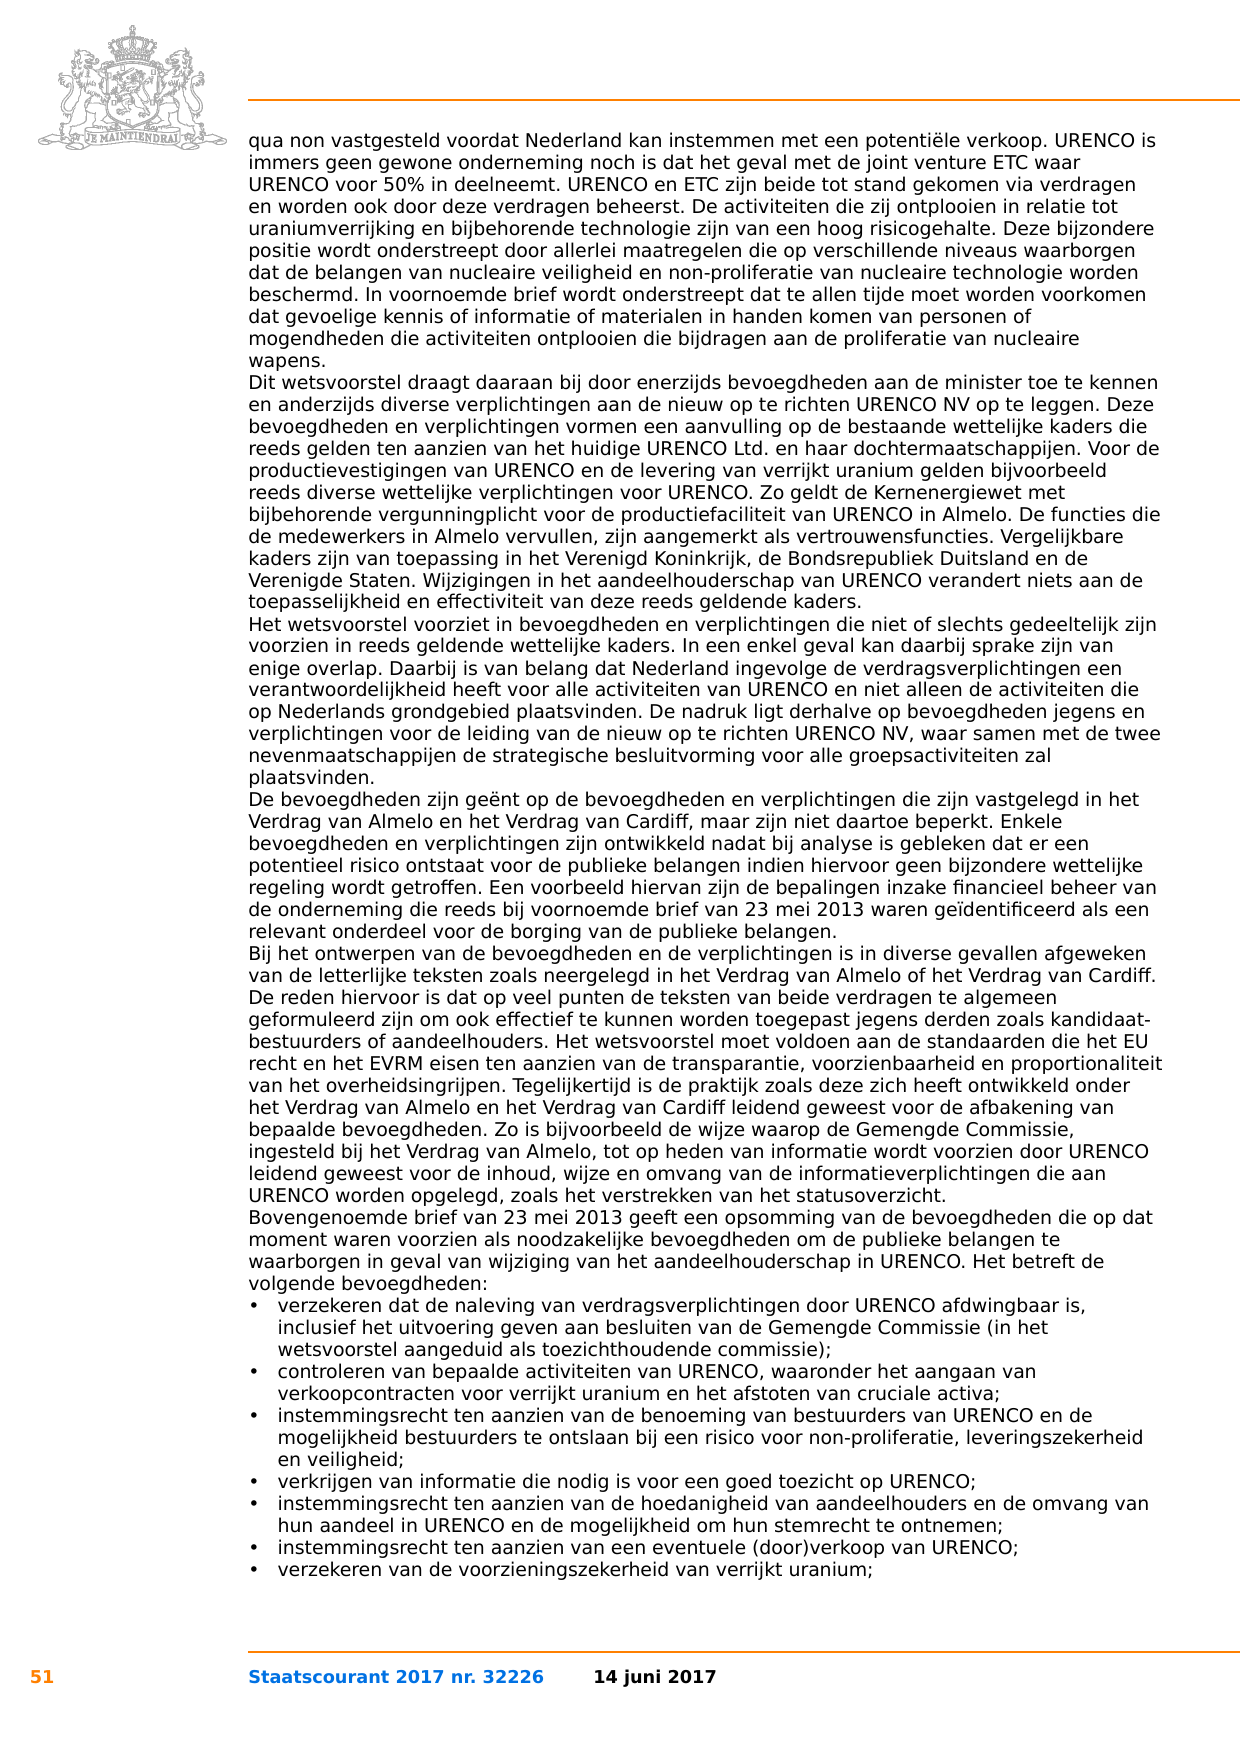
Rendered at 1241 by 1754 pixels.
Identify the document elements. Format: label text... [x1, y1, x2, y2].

text Dit wetsvoorstel draagt daaraan bij door enerzijds bevoegdheden aan de minister toe te kennen en anderzijds diverse verplichtingen aan de nieuw op te richten URENCO NV op te leggen. Deze bevoegdheden en verplichtingen vormen een aanvulling op de bestaande wettelijke kaders die reeds gelden ten aanzien van het huidige URENCO Ltd. en haar dochtermaatschappijen. Voor de productievestigingen van URENCO en de levering van verrijkt uranium gelden bijvoorbeeld reeds diverse wettelijke verplichtingen voor URENCO. Zo geldt de Kernenergiewet met bijbehorende vergunningplicht voor de productiefaciliteit van URENCO in Almelo. De functies die de medewerkers in Almelo vervullen, zijn aangemerkt als vertrouwensfuncties. Vergelijkbare kaders zijn van toepassing in het Verenigd Koninkrijk, de Bondsrepubliek Duitsland en de Verenigde Staten. Wijzigingen in het aandeelhouderschap van URENCO verandert niets aan de toepasselijkheid en effectiviteit van deze reeds geldende kaders. [248, 372, 1163, 613]
picture [38, 25, 227, 150]
text • instemmingsrecht ten aanzien van een eventuele (door)verkoop van URENCO; [248, 1537, 1163, 1558]
text • instemmingsrecht ten aanzien van de benoeming van bestuurders van URENCO en de mogelijkheid bestuurders te ontslaan bij een risico voor non-proliferatie, leveringszekerheid en veiligheid; [248, 1405, 1163, 1471]
text Het wetsvoorstel voorziet in bevoegdheden en verplichtingen die niet of slechts gedeeltelijk zijn voorzien in reeds geldende wettelijke kaders. In een enkel geval kan daarbij sprake zijn van enige overlap. Daarbij is van belang dat Nederland ingevolge de verdragsverplichtingen een verantwoordelijkheid heeft voor alle activiteiten van URENCO en niet alleen de activiteiten die op Nederlands grondgebied plaatsvinden. De nadruk ligt derhalve op bevoegdheden jegens en verplichtingen voor de leiding van de nieuw op te richten URENCO NV, waar samen met de twee nevenmaatschappijen de strategische besluitvorming voor alle groepsactiviteiten zal plaatsvinden. [248, 613, 1163, 789]
text Bij het ontwerpen van de bevoegdheden en de verplichtingen is in diverse gevallen afgeweken van de letterlijke teksten zoals neergelegd in het Verdrag van Almelo of het Verdrag van Cardiff. De reden hiervoor is dat op veel punten de teksten van beide verdragen te algemeen geformuleerd zijn om ook effectief te kunnen worden toegepast jegens derden zoals kandidaat-bestuurders of aandeelhouders. Het wetsvoorstel moet voldoen aan de standaarden die het EU recht en het EVRM eisen ten aanzien van de transparantie, voorzienbaarheid en proportionaliteit van het overheidsingrijpen. Tegelijkertijd is de praktijk zoals deze zich heeft ontwikkeld onder het Verdrag van Almelo en het Verdrag van Cardiff leidend geweest voor de afbakening van bepaalde bevoegdheden. Zo is bijvoorbeeld de wijze waarop de Gemengde Commissie, ingesteld bij het Verdrag van Almelo, tot op heden van informatie wordt voorzien door URENCO leidend geweest voor de inhoud, wijze en omvang van de informatieverplichtingen die aan URENCO worden opgelegd, zoals het verstrekken van het statusoverzicht. [248, 943, 1163, 1207]
text De bevoegdheden zijn geënt op de bevoegdheden en verplichtingen die zijn vastgelegd in het Verdrag van Almelo en het Verdrag van Cardiff, maar zijn niet daartoe beperkt. Enkele bevoegdheden en verplichtingen zijn ontwikkeld nadat bij analyse is gebleken dat er een potentieel risico ontstaat voor de publieke belangen indien hiervoor geen bijzondere wettelijke regeling wordt getroffen. Een voorbeeld hiervan zijn de bepalingen inzake financieel beheer van de onderneming die reeds bij voornoemde brief van 23 mei 2013 waren geïdentificeerd als een relevant onderdeel voor de borging van de publieke belangen. [248, 789, 1163, 943]
text Bovengenoemde brief van 23 mei 2013 geeft een opsomming van de bevoegdheden die op dat moment waren voorzien als noodzakelijke bevoegdheden om de publieke belangen te waarborgen in geval van wijziging van het aandeelhouderschap in URENCO. Het betreft de volgende bevoegdheden: [248, 1207, 1163, 1295]
text qua non vastgesteld voordat Nederland kan instemmen met een potentiële verkoop. URENCO is immers geen gewone onderneming noch is dat het geval met de joint venture ETC waar URENCO voor 50% in deelneemt. URENCO en ETC zijn beide tot stand gekomen via verdragen en worden ook door deze verdragen beheerst. De activiteiten die zij ontplooien in relatie tot uraniumverrijking en bijbehorende technologie zijn van een hoog risicogehalte. Deze bijzondere positie wordt onderstreept door allerlei maatregelen die op verschillende niveaus waarborgen dat de belangen van nucleaire veiligheid en non-proliferatie van nucleaire technologie worden beschermd. In voornoemde brief wordt onderstreept dat te allen tijde moet worden voorkomen dat gevoelige kennis of informatie of materialen in handen komen van personen of mogendheden die activiteiten ontplooien die bijdragen aan de proliferatie van nucleaire wapens. [248, 130, 1163, 372]
text • verkrijgen van informatie die nodig is voor een goed toezicht op URENCO; [248, 1471, 1163, 1493]
text • verzekeren van de voorzieningszekerheid van verrijkt uranium; [248, 1558, 1163, 1581]
text • verzekeren dat de naleving van verdragsverplichtingen door URENCO afdwingbaar is, inclusief het uitvoering geven aan besluiten van de Gemengde Commissie (in het wetsvoorstel aangeduid als toezichthoudende commissie); [248, 1295, 1163, 1361]
text • controleren van bepaalde activiteiten van URENCO, waaronder het aangaan van verkoopcontracten voor verrijkt uranium en het afstoten van cruciale activa; [248, 1361, 1163, 1405]
text • instemmingsrecht ten aanzien van de hoedanigheid van aandeelhouders en de omvang van hun aandeel in URENCO en de mogelijkheid om hun stemrecht te ontnemen; [248, 1493, 1163, 1537]
